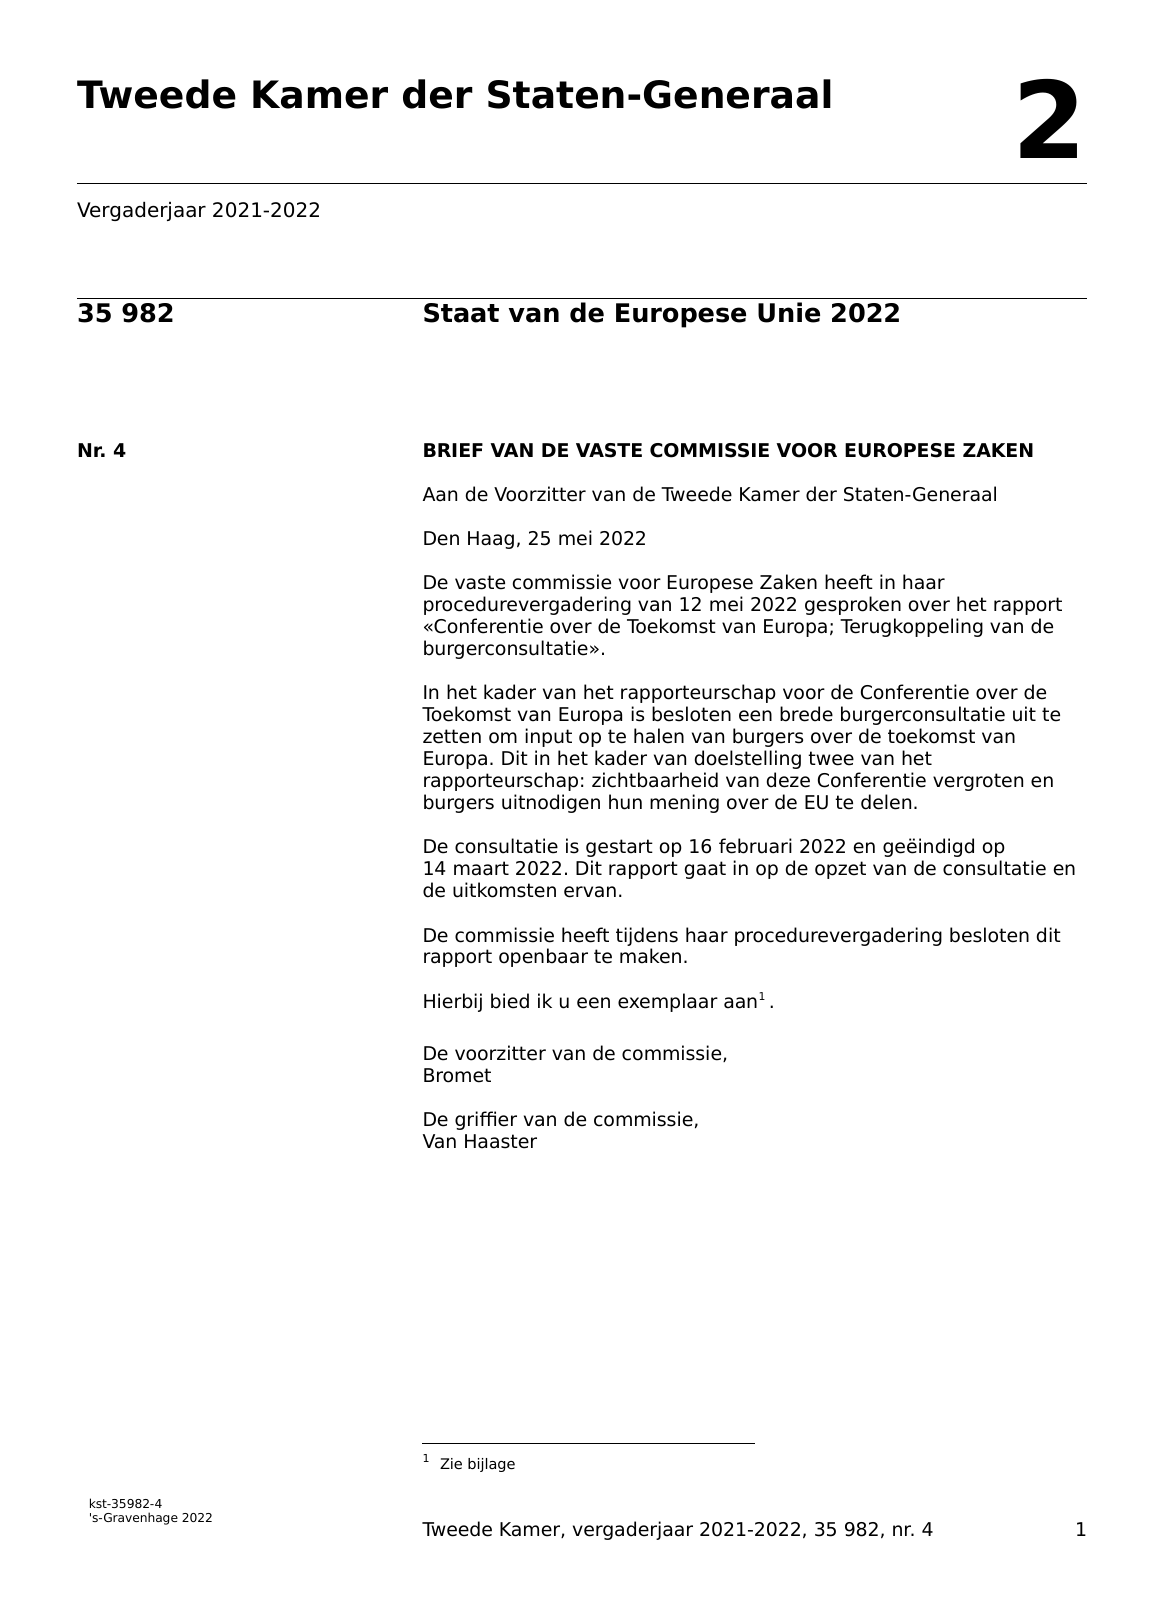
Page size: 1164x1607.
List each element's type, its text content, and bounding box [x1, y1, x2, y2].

text De commissie heeft tijdens haar procedurevergadering besloten dit rapport openbaar te maken. [422, 924, 1087, 968]
text In het kader van het rapporteurschap voor de Conferentie over de Toekomst van Europa is besloten een brede burgerconsultatie uit te zetten om input op te halen van burgers over de toekomst van Europa. Dit in het kader van doelstelling twee van het rapporteurschap: zichtbaarheid van deze Conferentie vergroten en burgers uitnodigen hun mening over de EU te delen. [422, 682, 1087, 814]
text De griffier van de commissie, Van Haaster [422, 1109, 1087, 1153]
text De consultatie is gestart op 16 februari 2022 en geëindigd op 14 maart 2022. Dit rapport gaat in op de opzet van de consultatie en de uitkomsten ervan. [422, 836, 1087, 902]
text De voorzitter van de commissie, Bromet [422, 1043, 1087, 1087]
text Den Haag, 25 mei 2022 [422, 528, 1087, 550]
table_cell Vergaderjaar 2021-2022 [77, 184, 1087, 298]
text 's-Gravenhage 2022 [88, 1511, 323, 1525]
text Aan de Voorzitter van de Tweede Kamer der Staten-Generaal [422, 484, 1087, 506]
table_header Tweede Kamer der Staten-Generaal [77, 59, 886, 183]
subtitle 35 982 Staat van de Europese Unie 2022 [77, 299, 1087, 329]
text kst-35982-4 [88, 1497, 323, 1511]
text Zie bijlage [422, 1452, 1087, 1474]
table_header 2 [886, 59, 1087, 183]
text De vaste commissie voor Europese Zaken heeft in haar procedurevergadering van 12 mei 2022 gesproken over het rapport «Conferentie over de Toekomst van Europa; Terugkoppeling van de burgerconsultatie». [422, 572, 1087, 660]
subtitle Nr. 4 BRIEF VAN DE VASTE COMMISSIE VOOR EUROPESE ZAKEN [77, 440, 1087, 462]
text Hierbij bied ik u een exemplaar aan. [422, 991, 1087, 1013]
